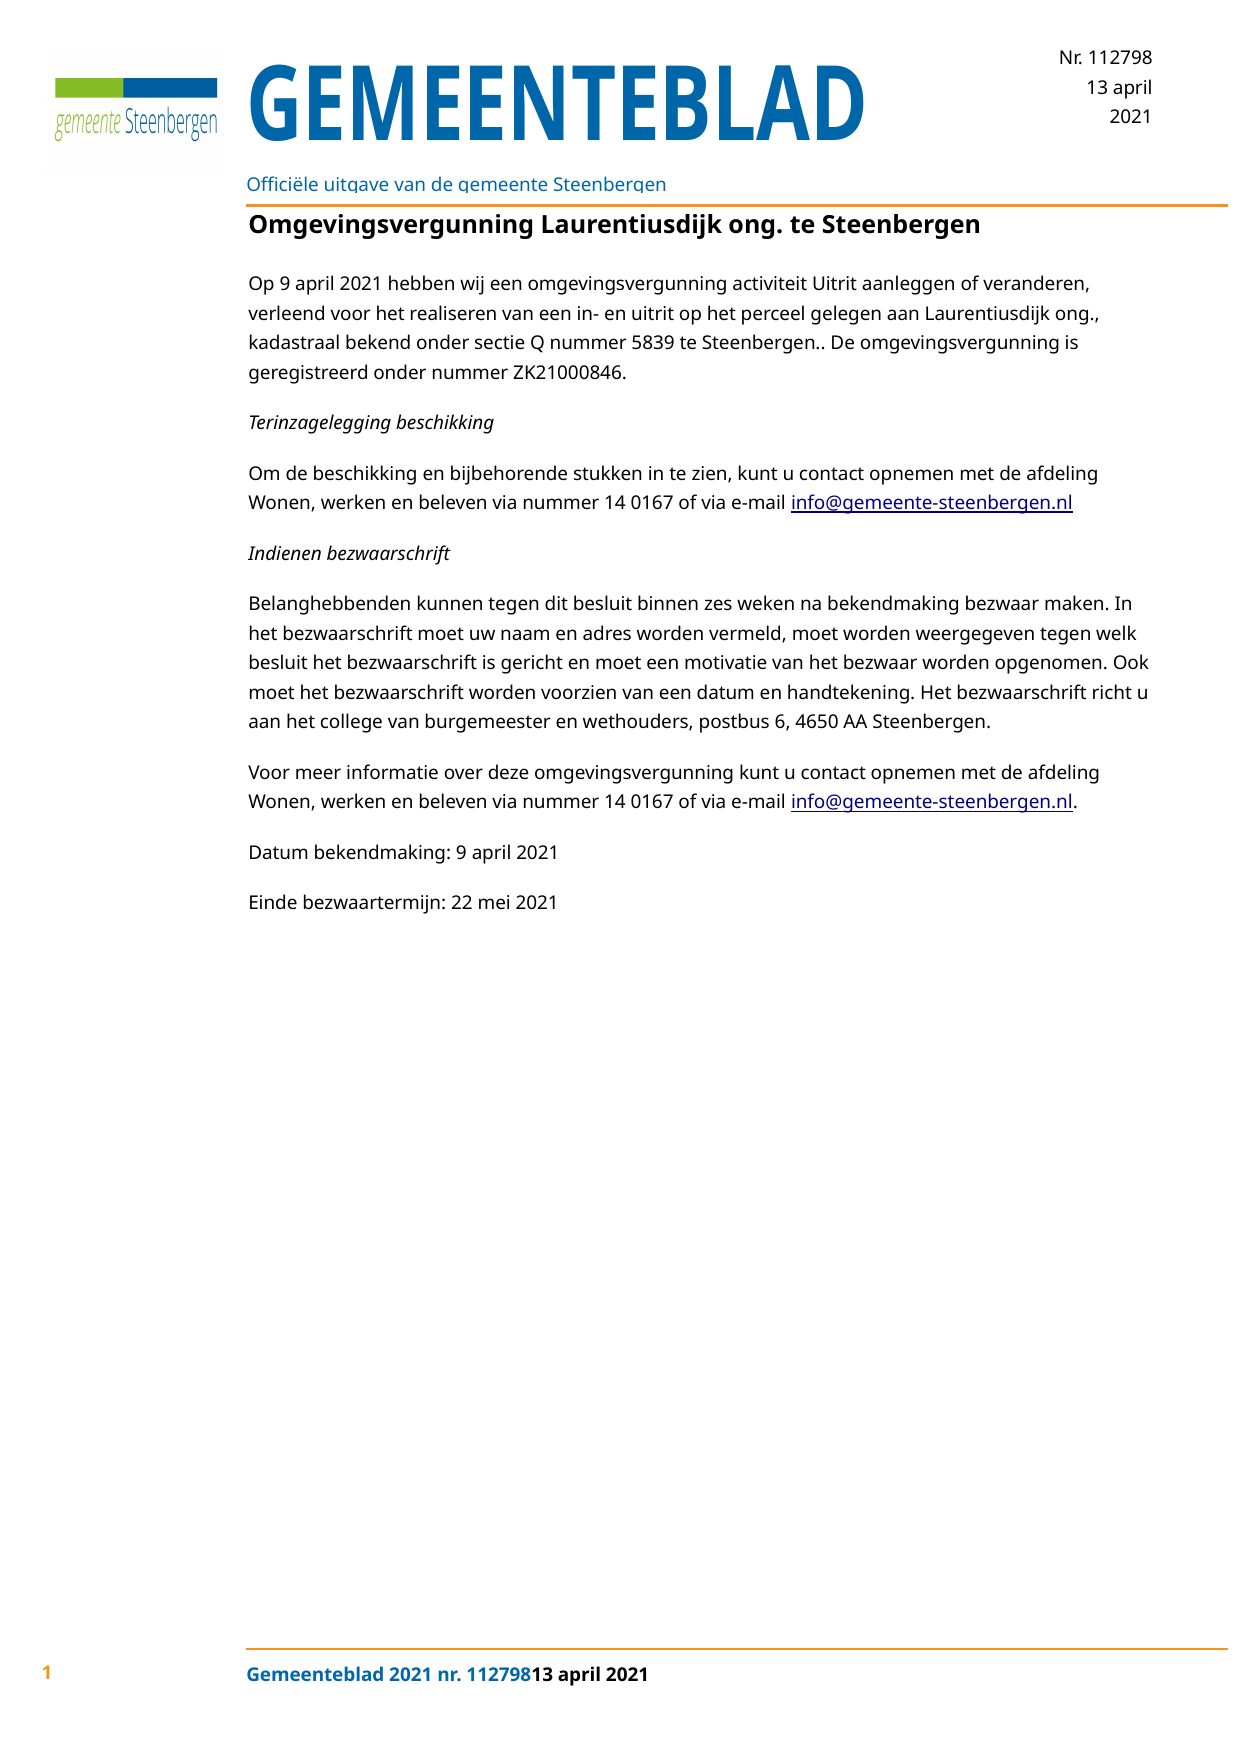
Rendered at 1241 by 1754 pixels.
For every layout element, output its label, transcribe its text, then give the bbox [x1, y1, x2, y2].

text Omgevingsvergunning Laurentiusdijk ong. te Steenbergen [248, 207, 1152, 241]
text Datum bekendmaking: 9 april 2021 [248, 839, 1152, 865]
text Terinzagelegging beschikking [248, 409, 1152, 435]
text Op 9 april 2021 hebben wij een omgevingsvergunning activiteit Uitrit aanleggen of veranderen, verleend voor het realiseren van een in- en uitrit op het perceel gelegen aan Laurentiusdijk ong., kadastraal bekend onder sectie Q nummer 5839 te Steenbergen.. De omgevingsvergunning is geregistreerd onder nummer ZK21000846. [248, 270, 1152, 385]
text Indienen bezwaarschrift [248, 540, 1152, 566]
text Om de beschikking en bijbehorende stukken in te zien, kunt u contact opnemen met de afdeling Wonen, werken en beleven via nummer 14 0167 of via e-mail info@gemeente-steenbergen.nl [248, 460, 1152, 515]
picture [41, 47, 231, 172]
text Einde bezwaartermijn: 22 mei 2021 [248, 889, 1152, 915]
text Belanghebbenden kunnen tegen dit besluit binnen zes weken na bekendmaking bezwaar maken. In het bezwaarschrift moet uw naam en adres worden vermeld, moet worden weergegeven tegen welk besluit het bezwaarschrift is gericht en moet een motivatie van het bezwaar worden opgenomen. Ook moet het bezwaarschrift worden voorzien van een datum en handtekening. Het bezwaarschrift richt u aan het college van burgemeester en wethouders, postbus 6, 4650 AA Steenbergen. [248, 590, 1152, 734]
text Voor meer informatie over deze omgevingsvergunning kunt u contact opnemen met de afdeling Wonen, werken en beleven via nummer 14 0167 of via e-mail info@gemeente-steenbergen.nl. [248, 759, 1152, 814]
